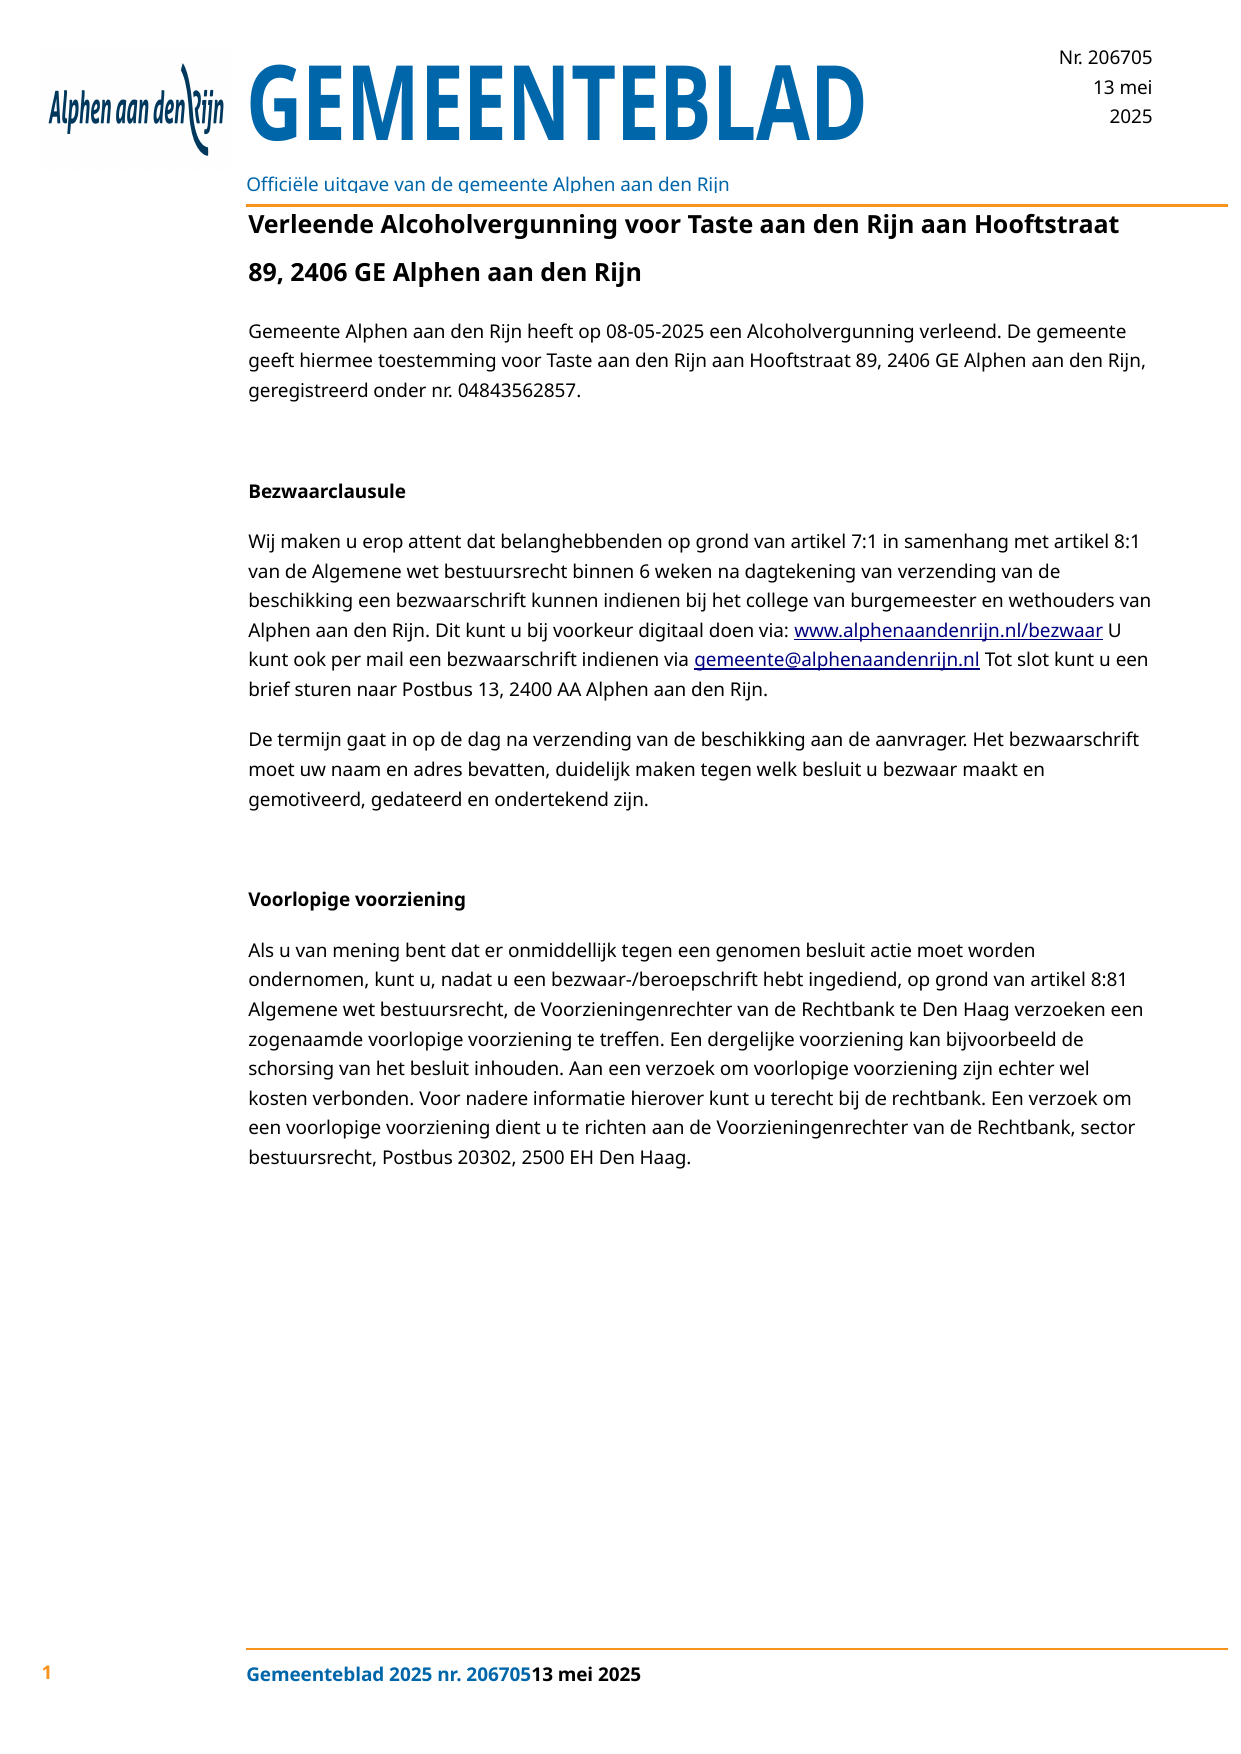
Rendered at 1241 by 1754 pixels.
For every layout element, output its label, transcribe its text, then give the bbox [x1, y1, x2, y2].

picture [41, 47, 231, 172]
text Als u van mening bent dat er onmiddellijk tegen een genomen besluit actie moet worden ondernomen, kunt u, nadat u een bezwaar-/beroepschrift hebt ingediend, op grond van artikel 8:81 Algemene wet bestuursrecht, de Voorzieningenrechter van de Rechtbank te Den Haag verzoeken een zogenaamde voorlopige voorziening te treffen. Een dergelijke voorziening kan bijvoorbeeld de schorsing van het besluit inhouden. Aan een verzoek om voorlopige voorziening zijn echter wel kosten verbonden. Voor nadere informatie hierover kunt u terecht bij de rechtbank. Een verzoek om een voorlopige voorziening dient u te richten aan de Voorzieningenrechter van de Rechtbank, sector bestuursrecht, Postbus 20302, 2500 EH Den Haag. [248, 937, 1152, 1170]
text Verleende Alcoholvergunning voor Taste aan den Rijn aan Hooftstraat 89, 2406 GE Alphen aan den Rijn [248, 207, 1152, 288]
text Bezwaarclausule [248, 478, 1152, 504]
text Voorlopige voorziening [248, 887, 1152, 912]
text De termijn gaat in op de dag na verzending van de beschikking aan de aanvrager. Het bezwaarschrift moet uw naam en adres bevatten, duidelijk maken tegen welk besluit u bezwaar maakt en gemotiveerd, gedateerd en ondertekend zijn. [248, 727, 1152, 812]
text Gemeente Alphen aan den Rijn heeft op 08-05-2025 een Alcoholvergunning verleend. De gemeente geeft hiermee toestemming voor Taste aan den Rijn aan Hooftstraat 89, 2406 GE Alphen aan den Rijn, geregistreerd onder nr. 04843562857. [248, 318, 1152, 403]
text Wij maken u erop attent dat belanghebbenden op grond van artikel 7:1 in samenhang met artikel 8:1 van de Algemene wet bestuursrecht binnen 6 weken na dagtekening van verzending van de beschikking een bezwaarschrift kunnen indienen bij het college van burgemeester en wethouders van Alphen aan den Rijn. Dit kunt u bij voorkeur digitaal doen via: www.alphenaandenrijn.nl/bezwaar U kunt ook per mail een bezwaarschrift indienen via gemeente@alphenaandenrijn.nl Tot slot kunt u een brief sturen naar Postbus 13, 2400 AA Alphen aan den Rijn. [248, 528, 1152, 702]
